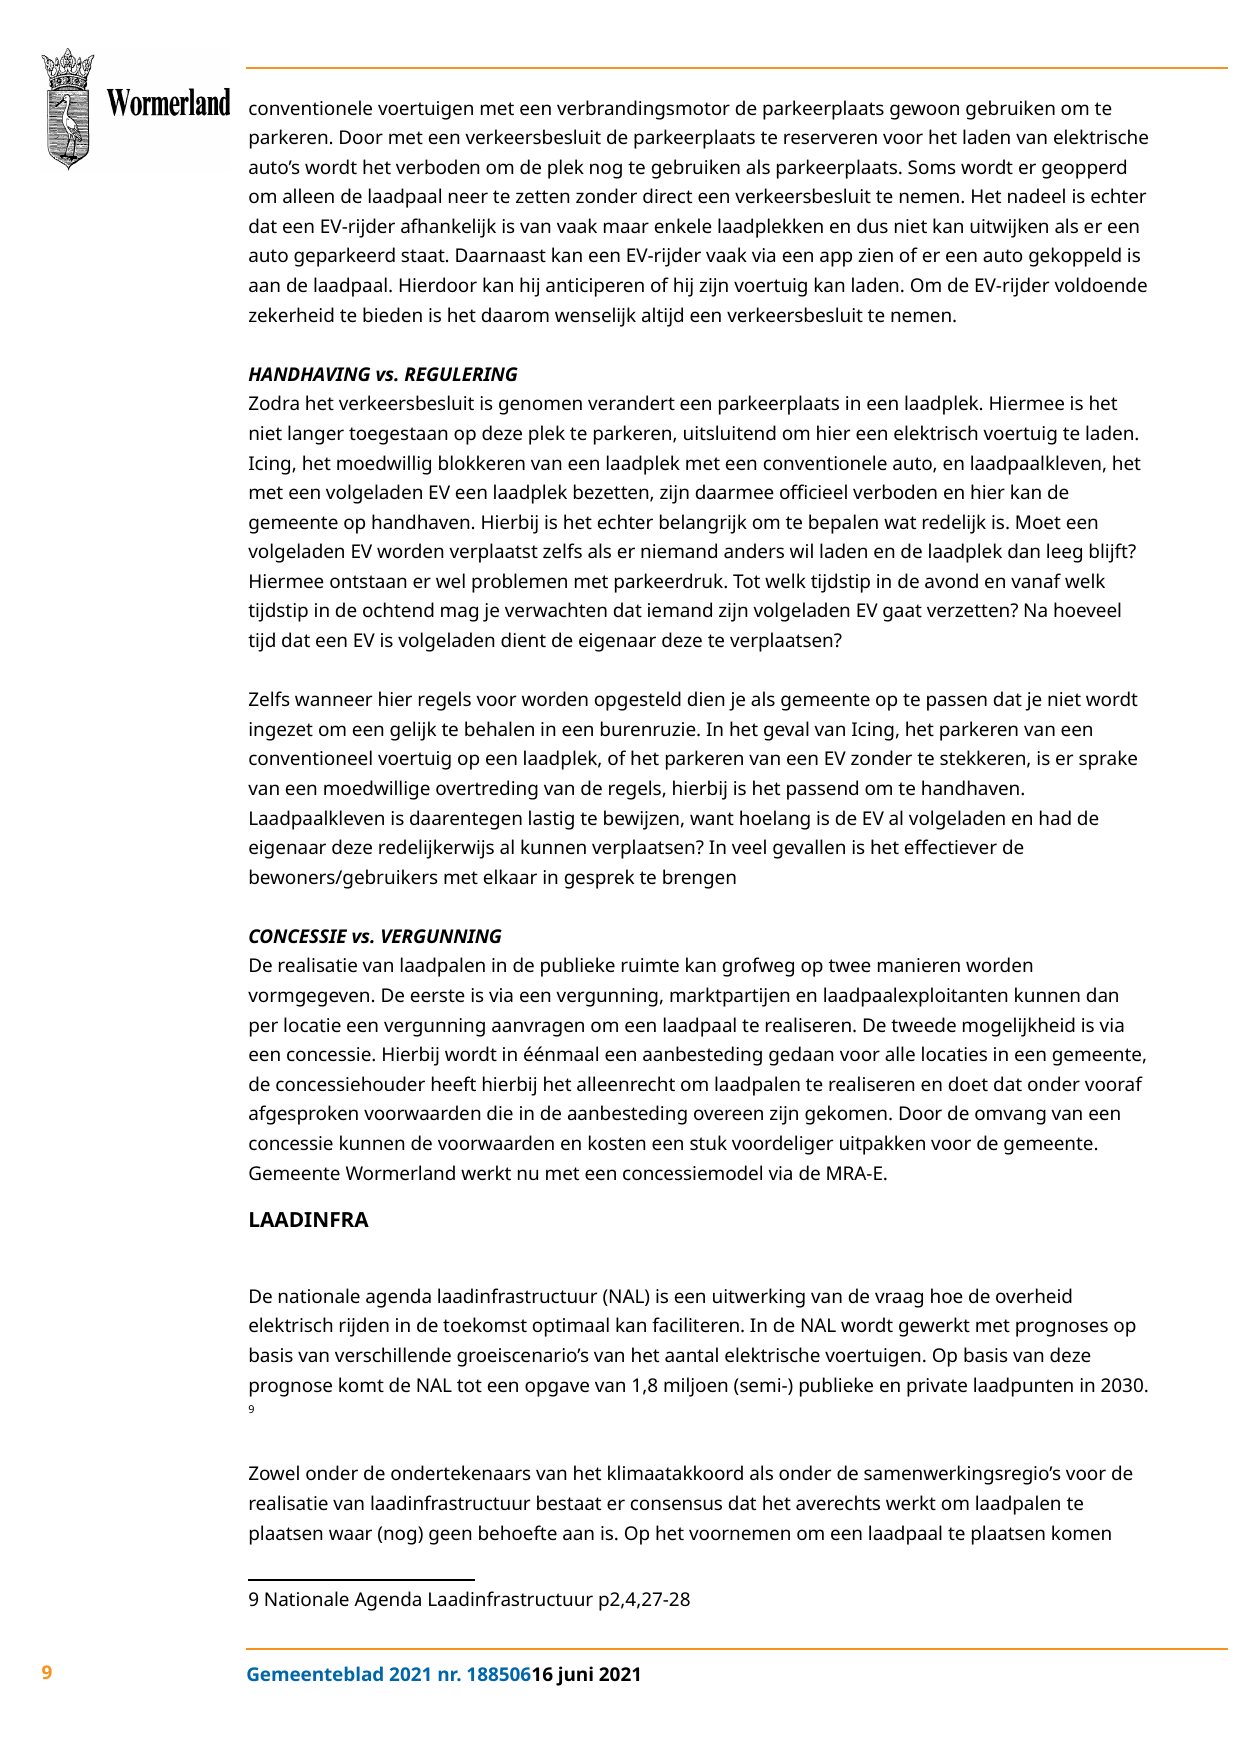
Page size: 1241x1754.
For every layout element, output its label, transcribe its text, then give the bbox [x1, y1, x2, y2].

text De nationale agenda laadinfrastructuur (NAL) is een uitwerking van de vraag hoe de overheid elektrisch rijden in de toekomst optimaal kan faciliteren. In de NAL wordt gewerkt met prognoses op basis van verschillende groeiscenario’s van het aantal elektrische voertuigen. Op basis van deze prognose komt de NAL tot een opgave van 1,8 miljoen (semi-) publieke en private laadpunten in 2030. [248, 1283, 1152, 1427]
picture [41, 47, 231, 172]
text conventionele voertuigen met een verbrandingsmotor de parkeerplaats gewoon gebruiken om te parkeren. Door met een verkeersbesluit de parkeerplaats te reserveren voor het laden van elektrische auto’s wordt het verboden om de plek nog te gebruiken als parkeerplaats. Soms wordt er geopperd om alleen de laadpaal neer te zetten zonder direct een verkeersbesluit te nemen. Het nadeel is echter dat een EV-rijder afhankelijk is van vaak maar enkele laadplekken en dus niet kan uitwijken als er een auto geparkeerd staat. Daarnaast kan een EV-rijder vaak via een app zien of er een auto gekoppeld is aan de laadpaal. Hierdoor kan hij anticiperen of hij zijn voertuig kan laden. Om de EV-rijder voldoende zekerheid te bieden is het daarom wenselijk altijd een verkeersbesluit te nemen. [248, 95, 1152, 328]
text CONCESSIE vs. VERGUNNING [248, 923, 1152, 949]
text HANDHAVING vs. REGULERING [248, 361, 1152, 387]
text Zodra het verkeersbesluit is genomen verandert een parkeerplaats in een laadplek. Hiermee is het niet langer toegestaan op deze plek te parkeren, uitsluitend om hier een elektrisch voertuig te laden. Icing, het moedwillig blokkeren van een laadplek met een conventionele auto, en laadpaalkleven, het met een volgeladen EV een laadplek bezetten, zijn daarmee officieel verboden en hier kan de gemeente op handhaven. Hierbij is het echter belangrijk om te bepalen wat redelijk is. Moet een volgeladen EV worden verplaatst zelfs als er niemand anders wil laden en de laadplek dan leeg blijft? Hiermee ontstaan er wel problemen met parkeerdruk. Tot welk tijdstip in de avond en vanaf welk tijdstip in de ochtend mag je verwachten dat iemand zijn volgeladen EV gaat verzetten? Na hoeveel tijd dat een EV is volgeladen dient de eigenaar deze te verplaatsen? [248, 391, 1152, 653]
text Nationale Agenda Laadinfrastructuur p2,4,27-28 [248, 1586, 1152, 1612]
text Zowel onder de ondertekenaars van het klimaatakkoord als onder de samenwerkingsregio’s voor de realisatie van laadinfrastructuur bestaat er consensus dat het averechts werkt om laadpalen te plaatsen waar (nog) geen behoefte aan is. Op het voornemen om een laadpaal te plaatsen komen [248, 1461, 1152, 1546]
text LAADINFRA [248, 1205, 1152, 1234]
text Zelfs wanneer hier regels voor worden opgesteld dien je als gemeente op te passen dat je niet wordt ingezet om een gelijk te behalen in een burenruzie. In het geval van Icing, het parkeren van een conventioneel voertuig op een laadplek, of het parkeren van een EV zonder te stekkeren, is er sprake van een moedwillige overtreding van de regels, hierbij is het passend om te handhaven. Laadpaalkleven is daarentegen lastig te bewijzen, want hoelang is de EV al volgeladen en had de eigenaar deze redelijkerwijs al kunnen verplaatsen? In veel gevallen is het effectiever de bewoners/gebruikers met elkaar in gesprek te brengen [248, 686, 1152, 890]
text De realisatie van laadpalen in de publieke ruimte kan grofweg op twee manieren worden vormgegeven. De eerste is via een vergunning, marktpartijen en laadpaalexploitanten kunnen dan per locatie een vergunning aanvragen om een laadpaal te realiseren. De tweede mogelijkheid is via een concessie. Hierbij wordt in éénmaal een aanbesteding gedaan voor alle locaties in een gemeente, de concessiehouder heeft hierbij het alleenrecht om laadpalen te realiseren en doet dat onder vooraf afgesproken voorwaarden die in de aanbesteding overeen zijn gekomen. Door de omvang van een concessie kunnen de voorwaarden en kosten een stuk voordeliger uitpakken voor de gemeente. Gemeente Wormerland werkt nu met een concessiemodel via de MRA-E. [248, 953, 1152, 1186]
